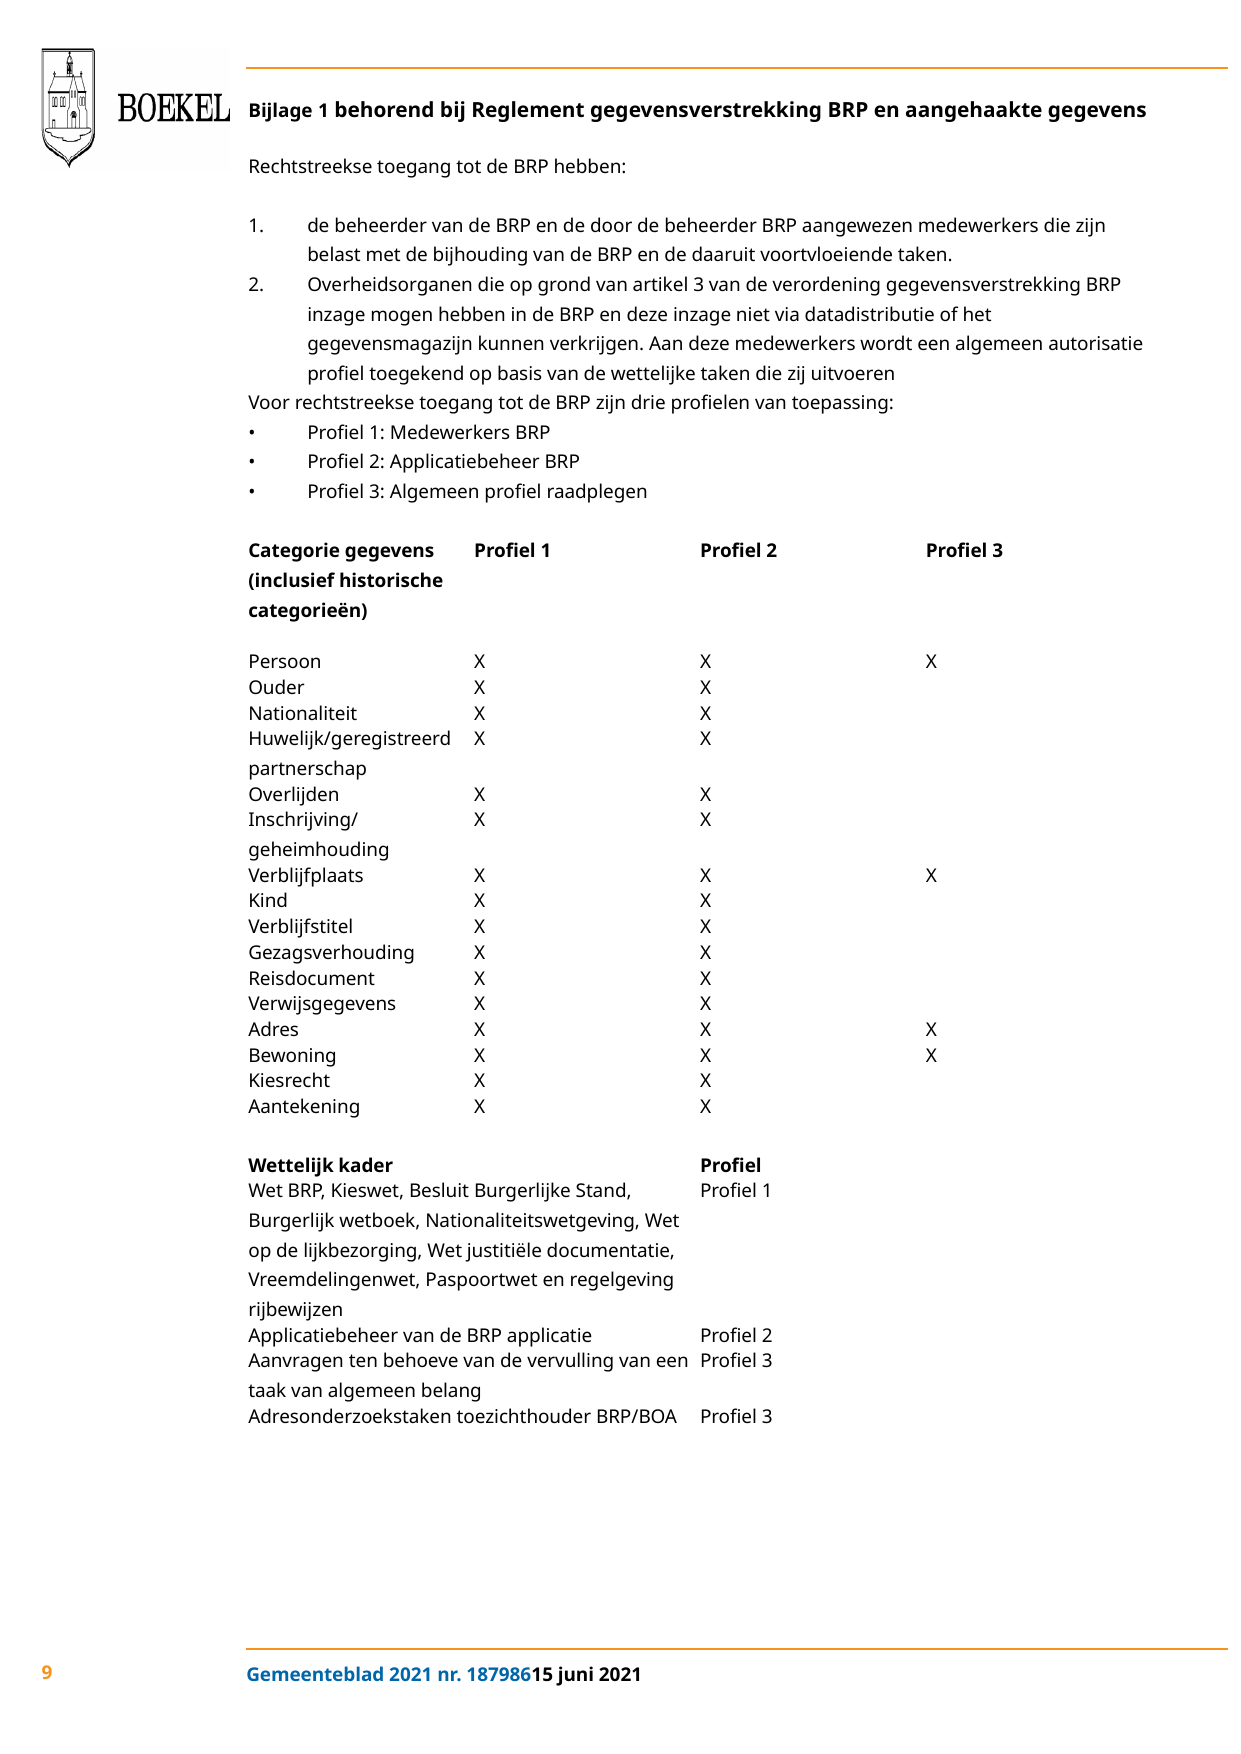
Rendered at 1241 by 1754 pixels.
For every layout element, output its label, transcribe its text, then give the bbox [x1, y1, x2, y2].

list Overheidsorganen die op grond van artikel 3 van de verordening gegevensverstrekking BRP inzage mogen hebben in de BRP en deze inzage niet via datadistributie of het gegevensmagazijn kunnen verkrijgen. Aan deze medewerkers wordt een algemeen autorisatie profiel toegekend op basis van de wettelijke taken die zij uitvoeren [248, 271, 1152, 386]
table_cell Overlijden [248, 781, 474, 806]
picture [41, 47, 231, 172]
table_cell Verblijfstitel [248, 913, 474, 939]
table_cell Profiel 2 [700, 1322, 1152, 1347]
table_cell X [926, 862, 1152, 887]
table_header Profiel 1 [474, 538, 700, 622]
table_cell Wet BRP, Kieswet, Besluit Burgerlijke Stand, Burgerlijk wetboek, Nationaliteitswetgeving, Wet op de lijkbezorging, Wet justitiële documentatie, Vreemdelingenwet, Paspoortwet en regelgeving rijbewijzen [248, 1178, 700, 1322]
table_cell [248, 623, 474, 648]
table_cell X [474, 888, 700, 913]
table_cell X [474, 781, 700, 806]
table_cell X [474, 1042, 700, 1068]
table_header Wettelijk kader [248, 1152, 700, 1178]
table_cell X [700, 862, 926, 887]
table_cell [926, 913, 1152, 939]
table_cell [926, 700, 1152, 725]
table_cell Profiel 1 [700, 1178, 1152, 1322]
table_cell [926, 888, 1152, 913]
text Rechtstreekse toegang tot de BRP hebben: [248, 153, 1152, 179]
table_header Profiel 3 [926, 538, 1152, 622]
table_cell Ouder [248, 674, 474, 700]
table_cell X [700, 700, 926, 725]
table_cell X [700, 781, 926, 806]
table_cell X [474, 939, 700, 965]
list Profiel 2: Applicatiebeheer BRP [248, 449, 1152, 474]
table_cell [926, 1068, 1152, 1093]
table_header Profiel [700, 1152, 1152, 1178]
table_cell X [474, 1016, 700, 1042]
table_cell [700, 623, 926, 648]
table_cell [926, 806, 1152, 862]
table_cell [474, 623, 700, 648]
table_cell Bewoning [248, 1042, 474, 1068]
table_cell [926, 725, 1152, 781]
table_cell [926, 990, 1152, 1016]
table_cell X [926, 1016, 1152, 1042]
table_cell [926, 623, 1152, 648]
table_cell X [700, 965, 926, 990]
table_cell Profiel 3 [700, 1348, 1152, 1403]
table_cell X [474, 1068, 700, 1093]
table_cell X [474, 725, 700, 781]
table_cell Aanvragen ten behoeve van de vervulling van een taak van algemeen belang [248, 1348, 700, 1403]
table_cell Inschrijving/geheimhouding [248, 806, 474, 862]
table_cell X [700, 1093, 926, 1119]
table_cell X [700, 913, 926, 939]
list Profiel 3: Algemeen profiel raadplegen [248, 478, 1152, 504]
text Bijlage 1 behorend bij Reglement gegevensverstrekking BRP en aangehaakte gegevens [248, 95, 1152, 123]
table_cell Verblijfplaats [248, 862, 474, 887]
table_cell X [700, 888, 926, 913]
table_cell X [474, 862, 700, 887]
table_cell [926, 674, 1152, 700]
table_cell X [926, 648, 1152, 674]
table_cell [926, 781, 1152, 806]
text Voor rechtstreekse toegang tot de BRP zijn drie profielen van toepassing: [248, 389, 1152, 415]
table_cell Persoon [248, 648, 474, 674]
table_cell X [474, 700, 700, 725]
table_cell X [474, 648, 700, 674]
table_cell Nationaliteit [248, 700, 474, 725]
table_cell X [700, 806, 926, 862]
table_cell X [700, 725, 926, 781]
table_cell Kind [248, 888, 474, 913]
table_cell [926, 939, 1152, 965]
table_cell Reisdocument [248, 965, 474, 990]
table_cell X [926, 1042, 1152, 1068]
table_header Profiel 2 [700, 538, 926, 622]
table_cell Applicatiebeheer van de BRP applicatie [248, 1322, 700, 1347]
table_cell X [474, 913, 700, 939]
table_cell X [700, 1042, 926, 1068]
table_cell Huwelijk/geregistreerd partnerschap [248, 725, 474, 781]
table_header Categorie gegevens (inclusief historische categorieën) [248, 538, 474, 622]
table_cell Profiel 3 [700, 1403, 1152, 1428]
table_cell Verwijsgegevens [248, 990, 474, 1016]
table_cell X [700, 939, 926, 965]
table_cell X [700, 1068, 926, 1093]
table_cell X [474, 990, 700, 1016]
table_cell X [474, 965, 700, 990]
table_cell X [700, 674, 926, 700]
table_cell Aantekening [248, 1093, 474, 1119]
list de beheerder van de BRP en de door de beheerder BRP aangewezen medewerkers die zijn belast met de bijhouding van de BRP en de daaruit voortvloeiende taken. [248, 212, 1152, 267]
table_cell X [700, 648, 926, 674]
table_cell X [474, 1093, 700, 1119]
table_cell X [700, 1016, 926, 1042]
table_cell [926, 1093, 1152, 1119]
table_cell Gezagsverhouding [248, 939, 474, 965]
list Profiel 1: Medewerkers BRP [248, 419, 1152, 445]
table_cell Adres [248, 1016, 474, 1042]
table_cell Adresonderzoekstaken toezichthouder BRP/BOA [248, 1403, 700, 1428]
table_cell X [474, 674, 700, 700]
table_cell [926, 965, 1152, 990]
table_cell X [700, 990, 926, 1016]
table_cell X [474, 806, 700, 862]
table_cell Kiesrecht [248, 1068, 474, 1093]
